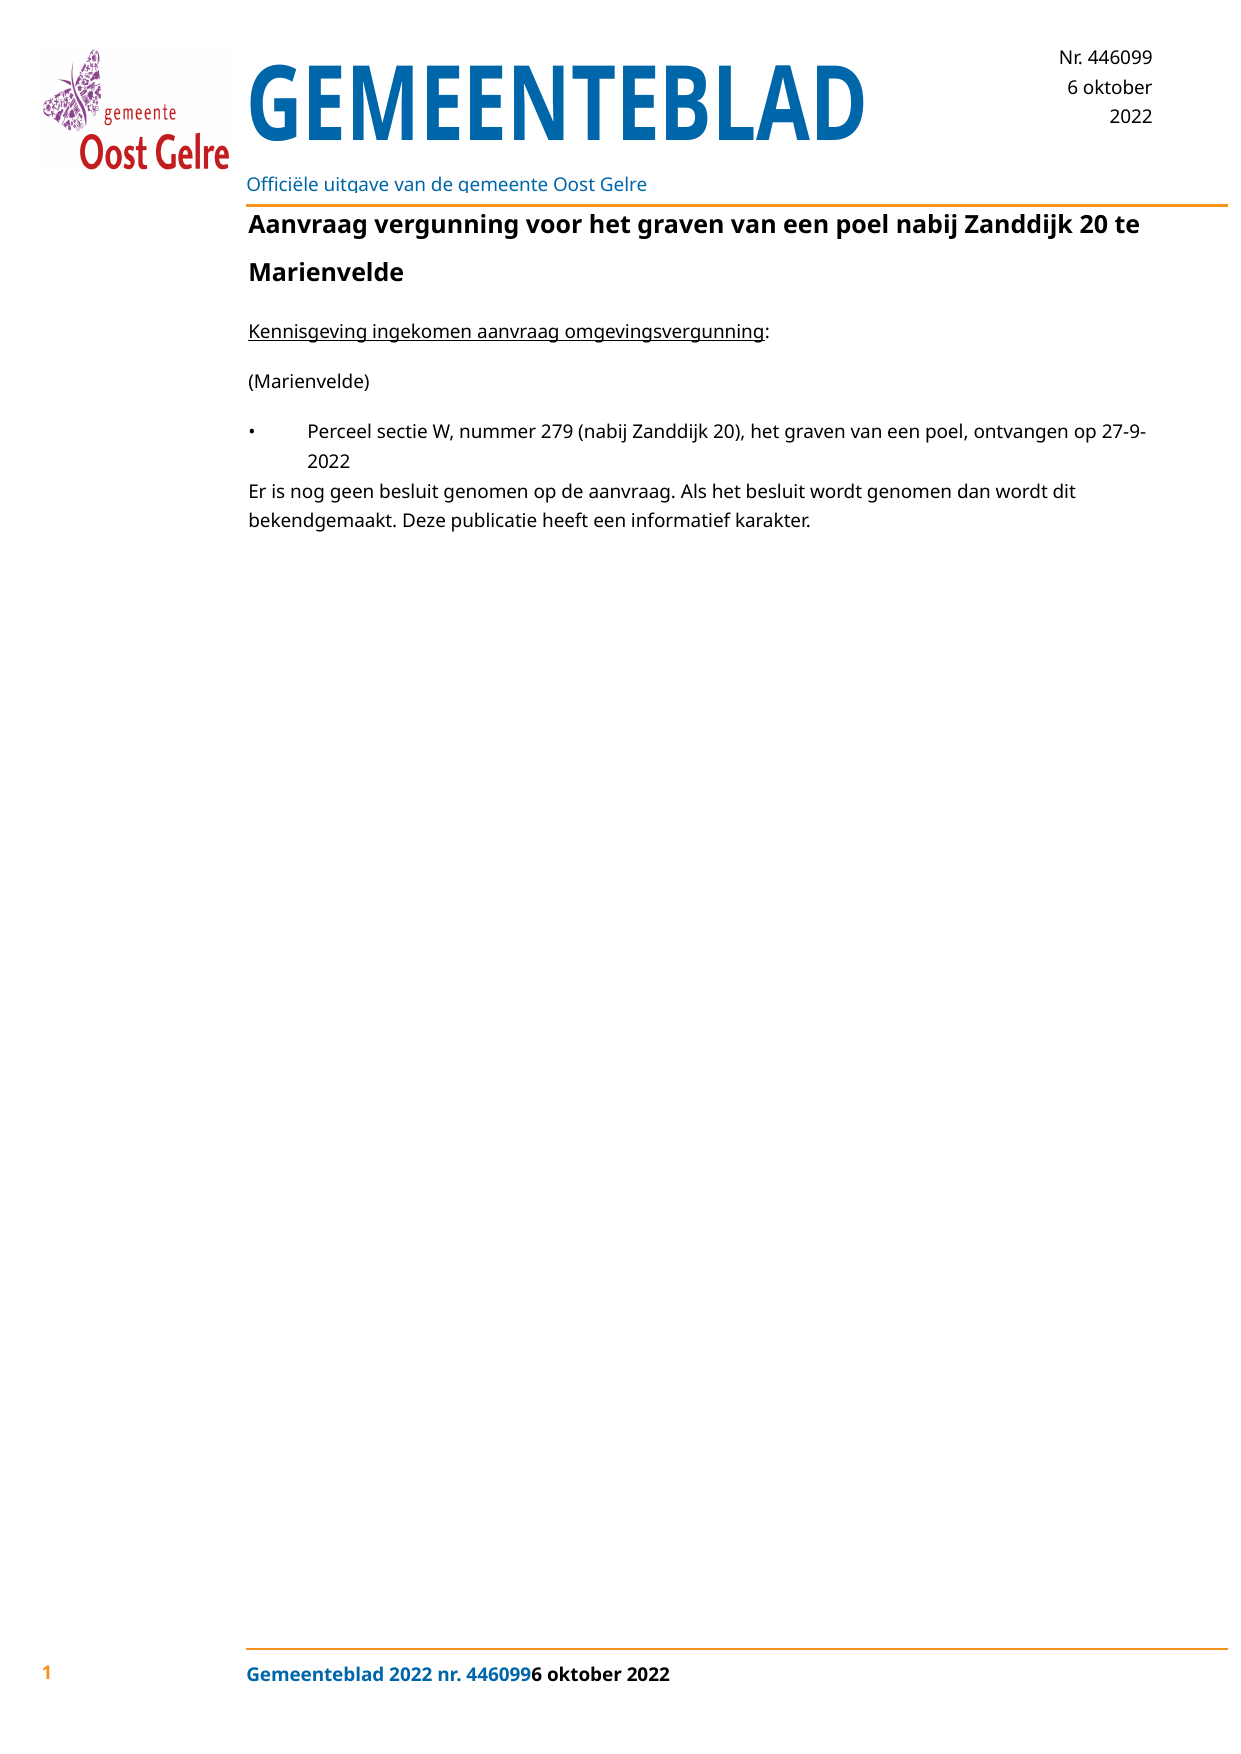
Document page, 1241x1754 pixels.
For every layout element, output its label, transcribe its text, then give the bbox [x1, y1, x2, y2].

picture [41, 47, 231, 172]
text Kennisgeving ingekomen aanvraag omgevingsvergunning: [248, 318, 1152, 344]
text (Marienvelde) [248, 368, 1152, 394]
text Aanvraag vergunning voor het graven van een poel nabij Zanddijk 20 te Marienvelde [248, 207, 1152, 288]
list Perceel sectie W, nummer 279 (nabij Zanddijk 20), het graven van een poel, ontvangen op 27-9-2022 [248, 419, 1152, 474]
text Er is nog geen besluit genomen op de aanvraag. Als het besluit wordt genomen dan wordt dit bekendgemaakt. Deze publicatie heeft een informatief karakter. [248, 478, 1152, 533]
